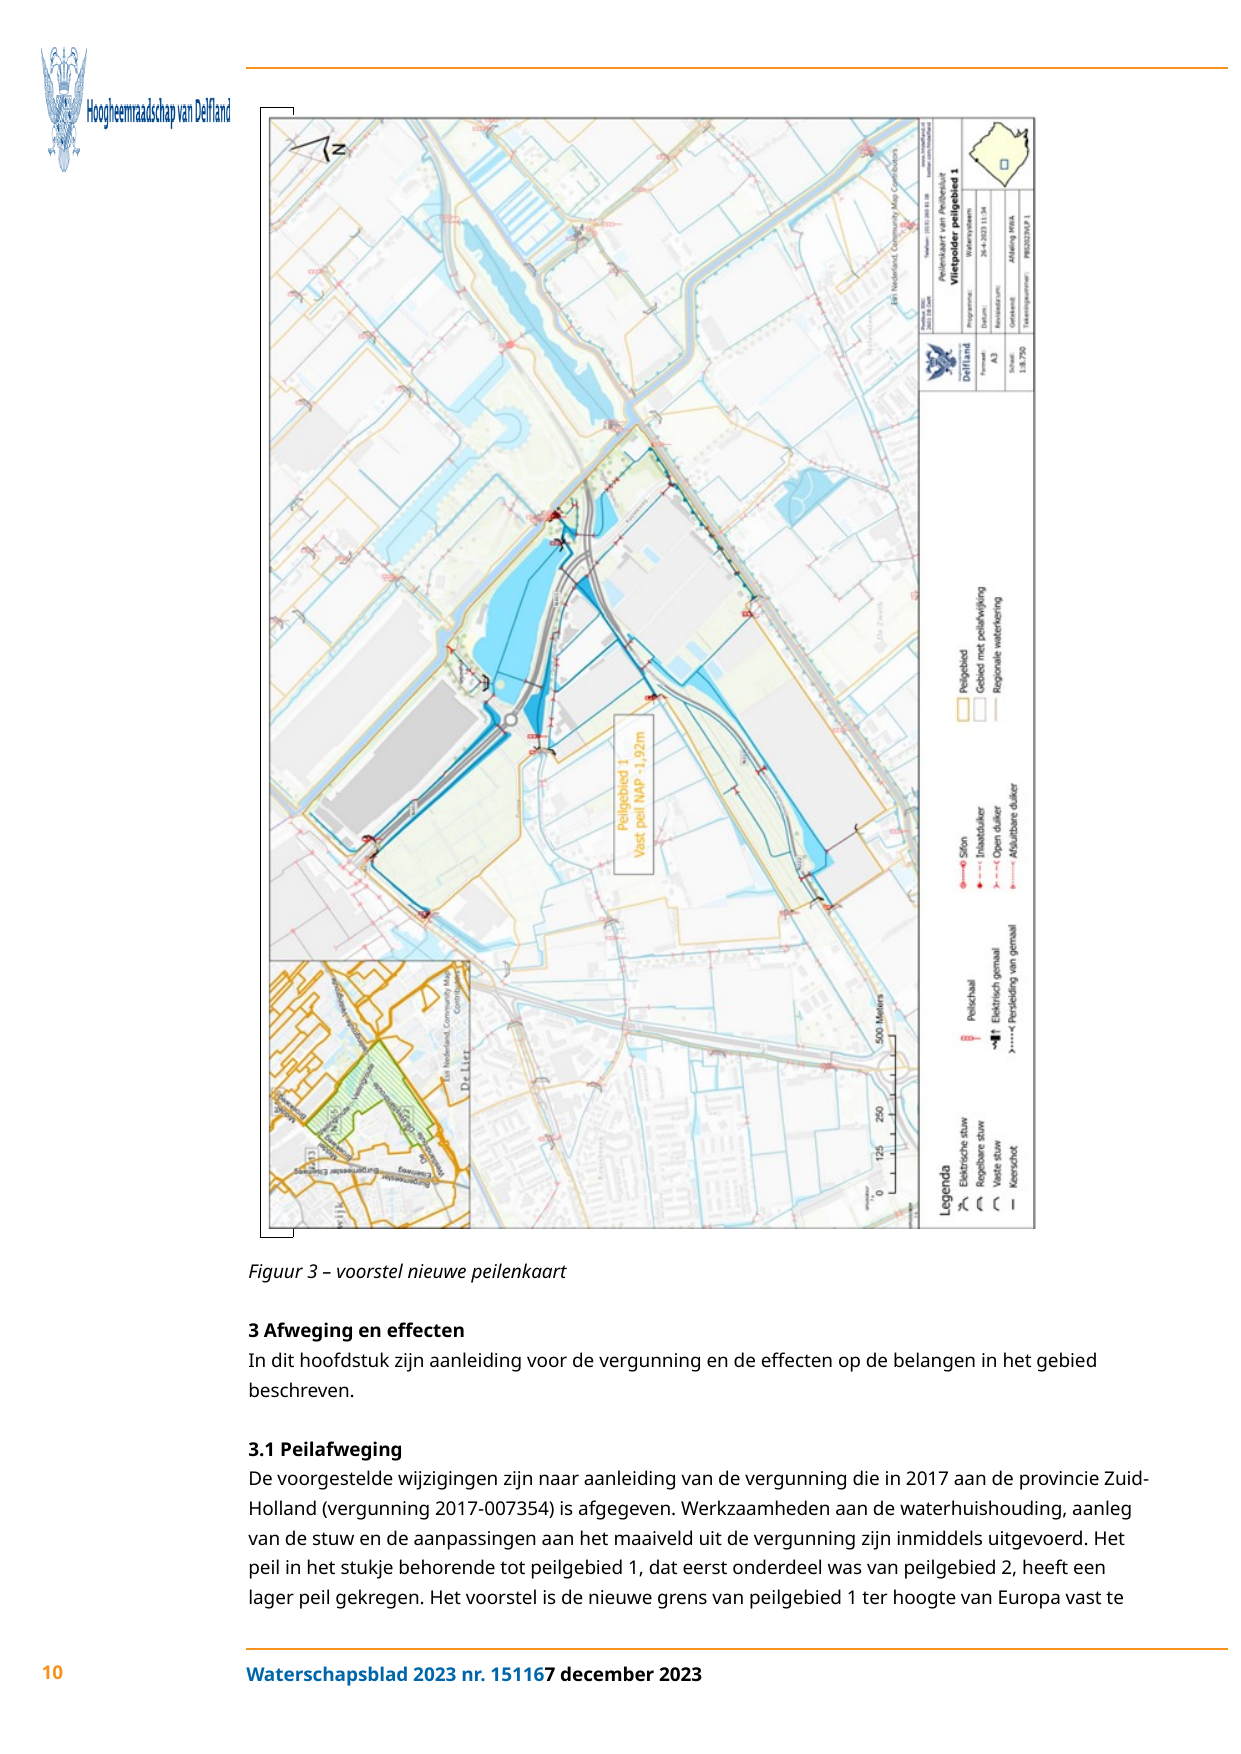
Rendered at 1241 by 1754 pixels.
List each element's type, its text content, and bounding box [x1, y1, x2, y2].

text 3 Afweging en effecten [248, 1318, 1152, 1343]
text 3.1 Peilafweging [248, 1436, 1152, 1462]
picture [268, 115, 1037, 1229]
text In dit hoofdstuk zijn aanleiding voor de vergunning en de effecten op de belangen in het gebied beschreven. [248, 1347, 1152, 1403]
text De voorgestelde wijzigingen zijn naar aanleiding van de vergunning die in 2017 aan de provincie Zuid-Holland (vergunning 2017-007354) is afgegeven. Werkzaamheden aan de waterhuishouding, aanleg van de stuw en de aanpassingen aan het maaiveld uit de vergunning zijn inmiddels uitgevoerd. Het peil in het stukje behorende tot peilgebied 1, dat eerst onderdeel was van peilgebied 2, heeft een lager peil gekregen. Het voorstel is de nieuwe grens van peilgebied 1 ter hoogte van Europa vast te [248, 1466, 1152, 1610]
picture [41, 47, 231, 172]
text Figuur 3 – voorstel nieuwe peilenkaart [248, 1258, 1152, 1284]
